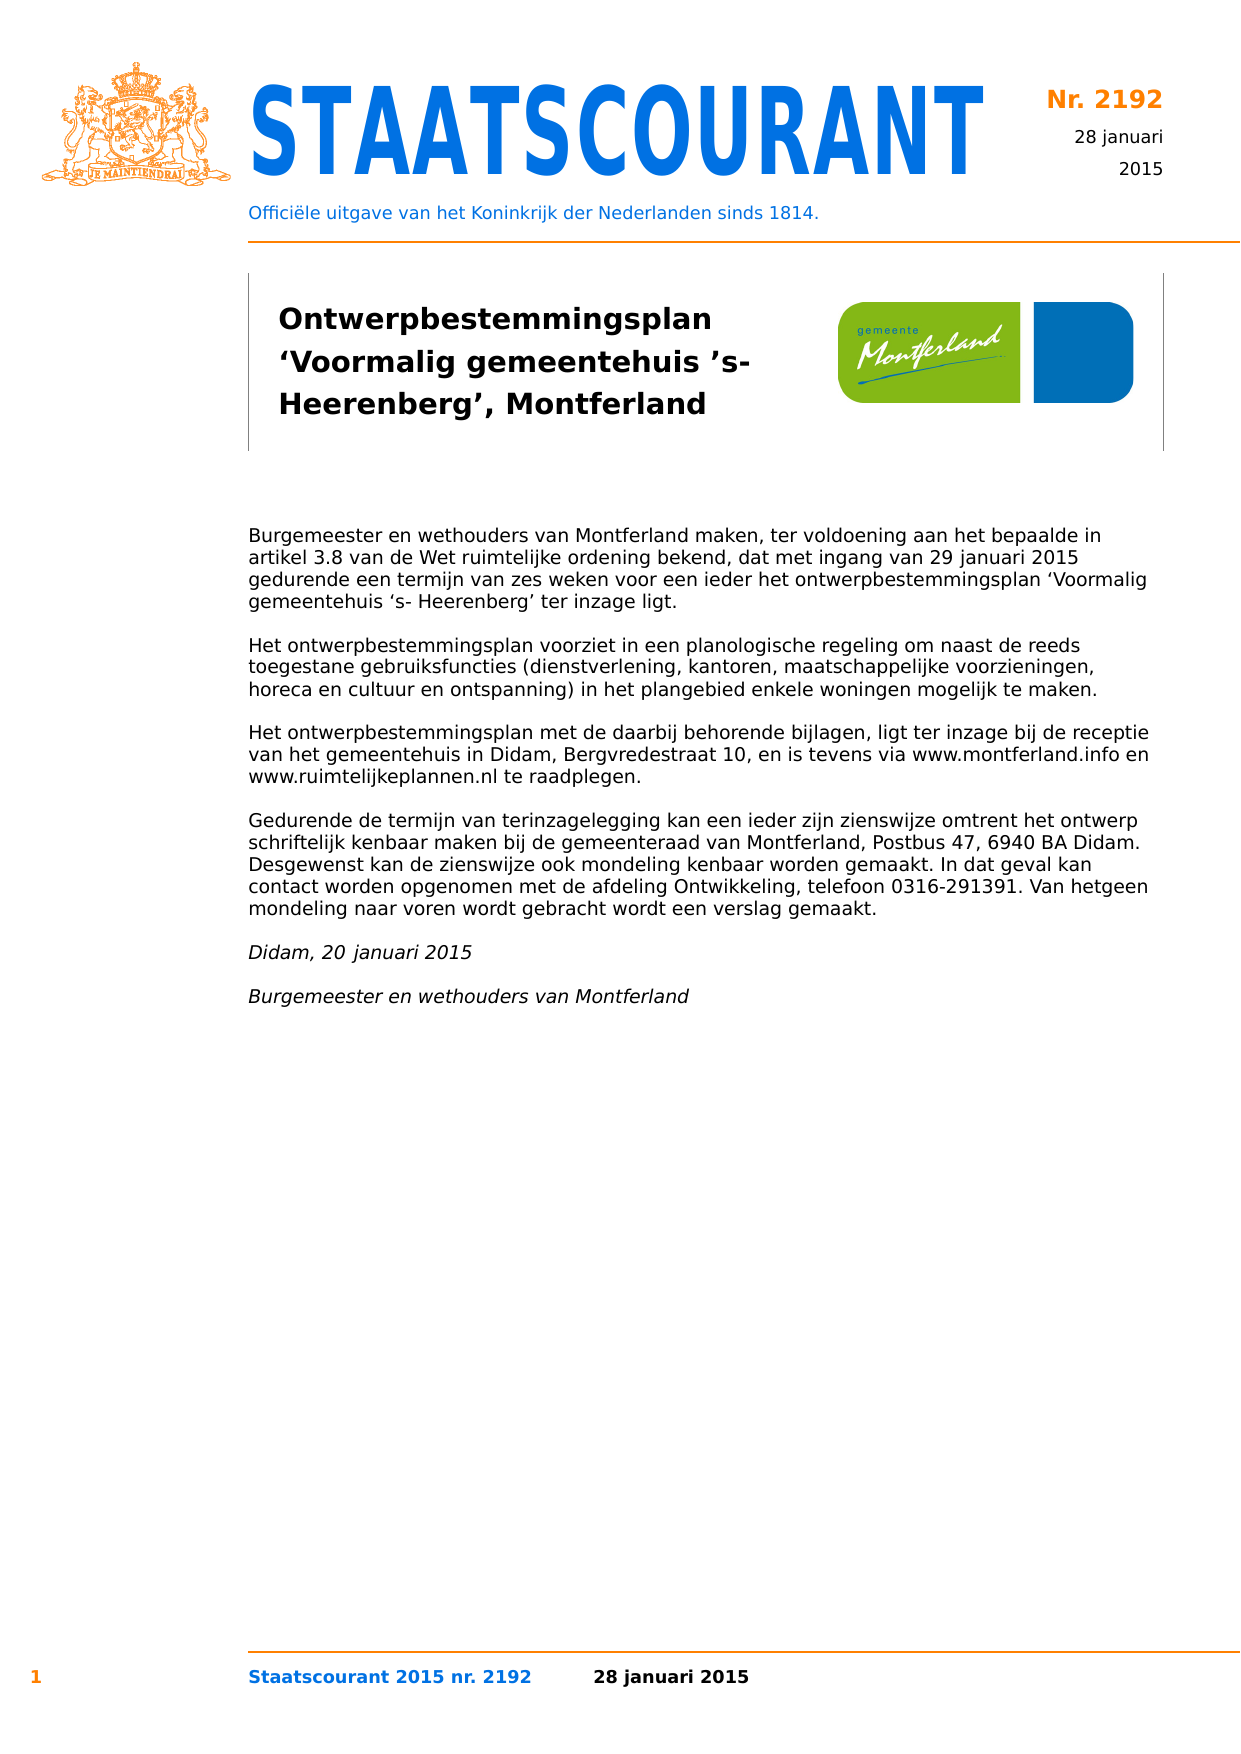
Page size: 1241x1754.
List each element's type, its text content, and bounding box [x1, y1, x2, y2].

picture [41, 62, 231, 186]
text Het ontwerpbestemmingsplan met de daarbij behorende bijlagen, ligt ter inzage bij de receptie van het gemeentehuis in Didam, Bergvredestraat 10, en is tevens via www.montferland.info en www.ruimtelijkeplannen.nl te raadplegen. [248, 722, 1163, 788]
table_cell Officiële uitgave van het Koninkrijk der Nederlanden sinds 1814. [248, 203, 1240, 241]
table_header STAATSCOURANT [248, 62, 998, 203]
text Burgemeester en wethouders van Montferland maken, ter voldoening aan het bepaalde in artikel 3.8 van de Wet ruimtelijke ordening bekend, dat met ingang van 29 januari 2015 gedurende een termijn van zes weken voor een ieder het ontwerpbestemmingsplan ‘Voormalig gemeentehuis ‘s- Heerenberg’ ter inzage ligt. [248, 525, 1163, 613]
table_header Nr. 2192 [998, 62, 1240, 121]
text Gedurende de termijn van terinzagelegging kan een ieder zijn zienswijze omtrent het ontwerp schriftelijk kenbaar maken bij de gemeenteraad van Montferland, Postbus 47, 6940 BA Didam. Desgewenst kan de zienswijze ook mondeling kenbaar worden gemaakt. In dat geval kan contact worden opgenomen met de afdeling Ontwikkeling, telefoon 0316-291391. Van hetgeen mondeling naar voren wordt gebracht wordt een verslag gemaakt. [248, 810, 1163, 920]
text Didam, 20 januari 2015 [248, 942, 1163, 964]
text Burgemeester en wethouders van Montferland [248, 986, 1163, 1008]
table_cell 28 januari [998, 121, 1240, 153]
table_header [25, 62, 248, 241]
picture [838, 302, 1134, 403]
subtitle Ontwerpbestemmingsplan ‘Voormalig gemeentehuis ’s-Heerenberg’, Montferland [249, 273, 1163, 451]
table_cell 2015 [998, 153, 1240, 203]
text Het ontwerpbestemmingsplan voorziet in een planologische regeling om naast de reeds toegestane gebruiksfuncties (dienstverlening, kantoren, maatschappelijke voorzieningen, horeca en cultuur en ontspanning) in het plangebied enkele woningen mogelijk te maken. [248, 634, 1163, 700]
